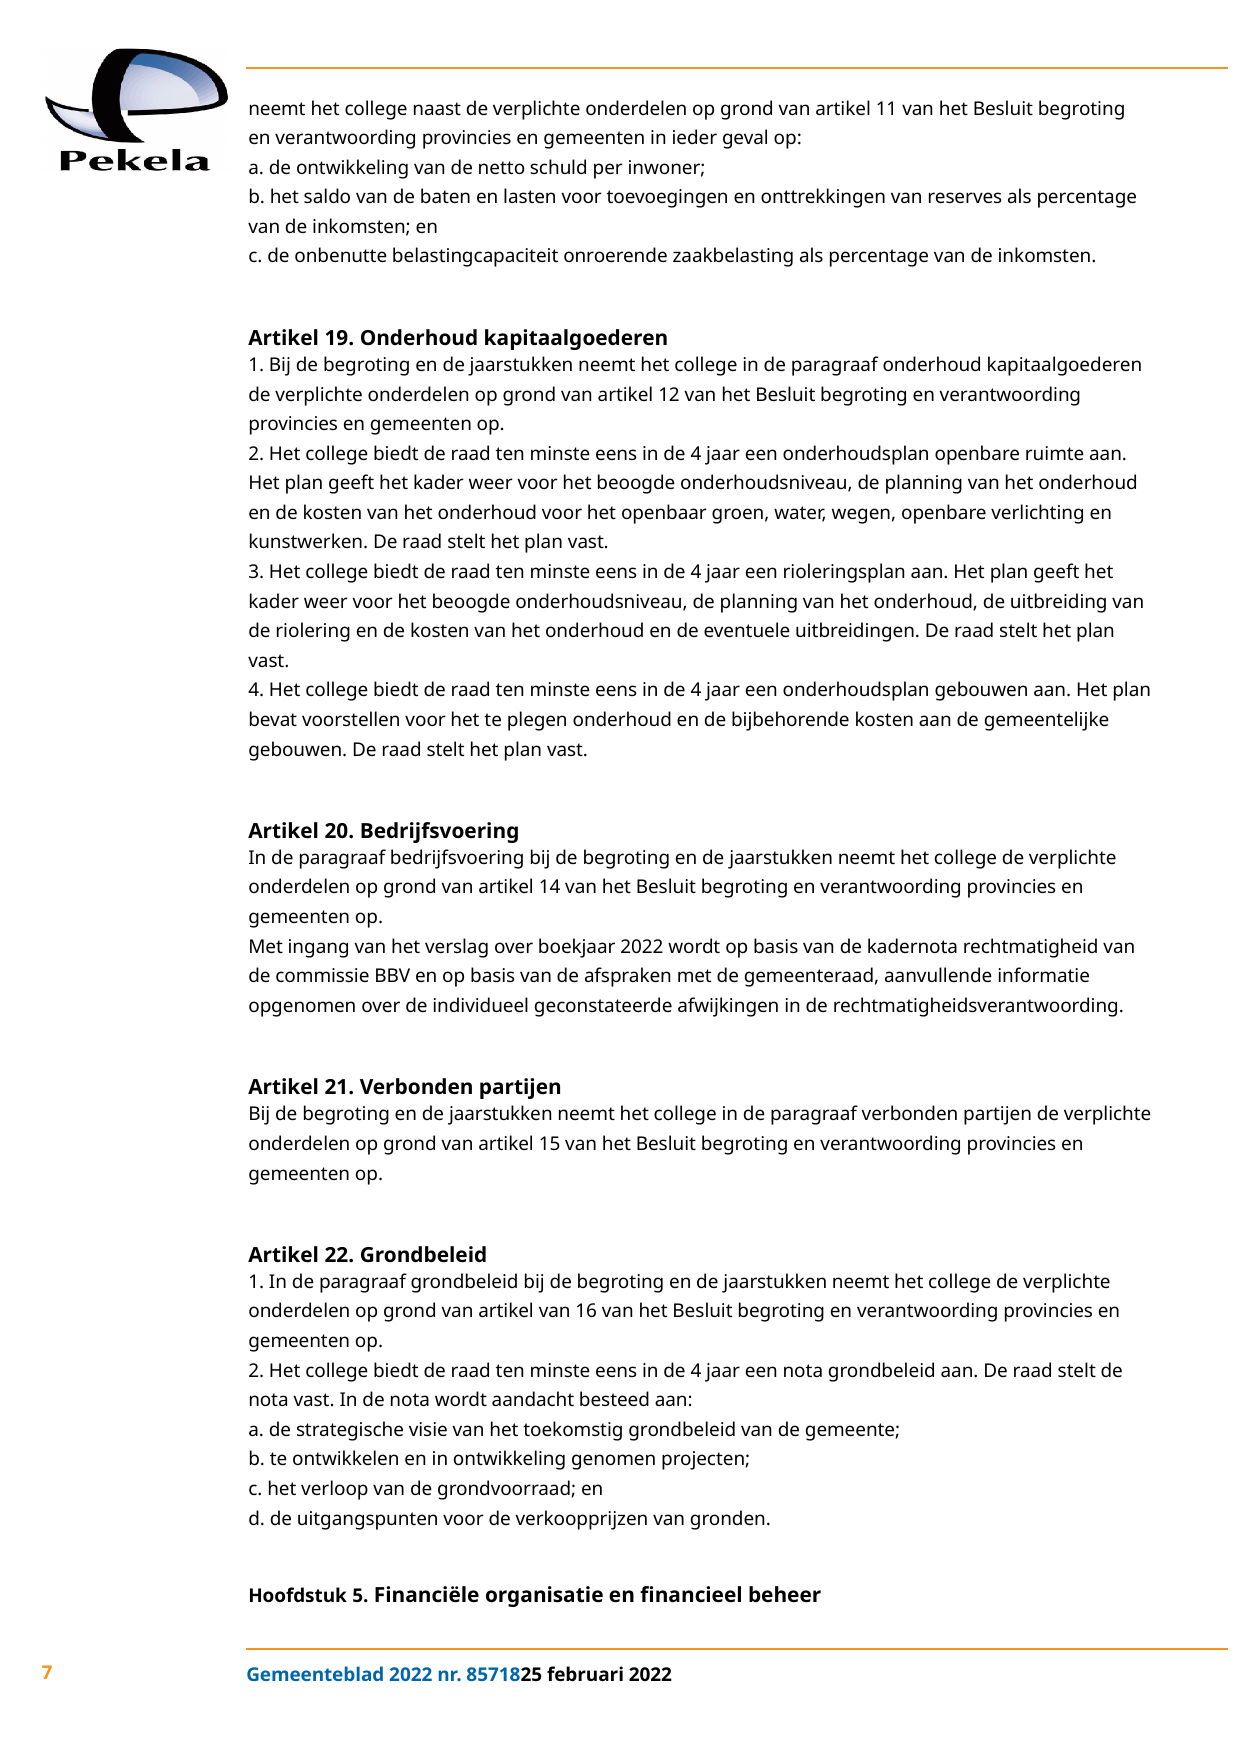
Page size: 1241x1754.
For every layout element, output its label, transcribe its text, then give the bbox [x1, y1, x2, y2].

text 1. In de paragraaf grondbeleid bij de begroting en de jaarstukken neemt het college de verplichte onderdelen op grond van artikel van 16 van het Besluit begroting en verantwoording provincies en gemeenten op. [248, 1268, 1152, 1353]
text 1. Bij de begroting en de jaarstukken neemt het college in de paragraaf onderhoud kapitaalgoederen de verplichte onderdelen op grond van artikel 12 van het Besluit begroting en verantwoording provincies en gemeenten op. [248, 351, 1152, 436]
text Artikel 20. Bedrijfsvoering [248, 816, 1152, 844]
text Artikel 19. Onderhoud kapitaalgoederen [248, 323, 1152, 351]
text a. de ontwikkeling van de netto schuld per inwoner; [248, 154, 1152, 180]
text Bij de begroting en de jaarstukken neemt het college in de paragraaf verbonden partijen de verplichte onderdelen op grond van artikel 15 van het Besluit begroting en verantwoording provincies en gemeenten op. [248, 1101, 1152, 1185]
text 4. Het college biedt de raad ten minste eens in de 4 jaar een onderhoudsplan gebouwen aan. Het plan bevat voorstellen voor het te plegen onderhoud en de bijbehorende kosten aan de gemeentelijke gebouwen. De raad stelt het plan vast. [248, 677, 1152, 761]
text c. de onbenutte belastingcapaciteit onroerende zaakbelasting als percentage van de inkomsten. [248, 243, 1152, 268]
text b. te ontwikkelen en in ontwikkeling genomen projecten; [248, 1446, 1152, 1471]
text d. de uitgangspunten voor de verkoopprijzen van gronden. [248, 1505, 1152, 1531]
text c. het verloop van de grondvoorraad; en [248, 1475, 1152, 1501]
text 3. Het college biedt de raad ten minste eens in de 4 jaar een rioleringsplan aan. Het plan geeft het kader weer voor het beoogde onderhoudsniveau, de planning van het onderhoud, de uitbreiding van de riolering en de kosten van het onderhoud en de eventuele uitbreidingen. De raad stelt het plan vast. [248, 558, 1152, 673]
text b. het saldo van de baten en lasten voor toevoegingen en onttrekkingen van reserves als percentage van de inkomsten; en [248, 183, 1152, 239]
text a. de strategische visie van het toekomstig grondbeleid van de gemeente; [248, 1416, 1152, 1442]
text 2. Het college biedt de raad ten minste eens in de 4 jaar een nota grondbeleid aan. De raad stelt de nota vast. In de nota wordt aandacht besteed aan: [248, 1357, 1152, 1412]
text Hoofdstuk 5. Financiële organisatie en financieel beheer [248, 1580, 1152, 1608]
text In de paragraaf bedrijfsvoering bij de begroting en de jaarstukken neemt het college de verplichte onderdelen op grond van artikel 14 van het Besluit begroting en verantwoording provincies en gemeenten op. [248, 844, 1152, 929]
text neemt het college naast de verplichte onderdelen op grond van artikel 11 van het Besluit begroting en verantwoording provincies en gemeenten in ieder geval op: [248, 95, 1152, 150]
text Artikel 21. Verbonden partijen [248, 1072, 1152, 1101]
text Artikel 22. Grondbeleid [248, 1240, 1152, 1268]
text Met ingang van het verslag over boekjaar 2022 wordt op basis van de kadernota rechtmatigheid van de commissie BBV en op basis van de afspraken met de gemeenteraad, aanvullende informatie opgenomen over de individueel geconstateerde afwijkingen in de rechtmatigheidsverantwoording. [248, 933, 1152, 1018]
text 2. Het college biedt de raad ten minste eens in de 4 jaar een onderhoudsplan openbare ruimte aan. Het plan geeft het kader weer voor het beoogde onderhoudsniveau, de planning van het onderhoud en de kosten van het onderhoud voor het openbaar groen, water, wegen, openbare verlichting en kunstwerken. De raad stelt het plan vast. [248, 440, 1152, 554]
picture [41, 47, 231, 172]
